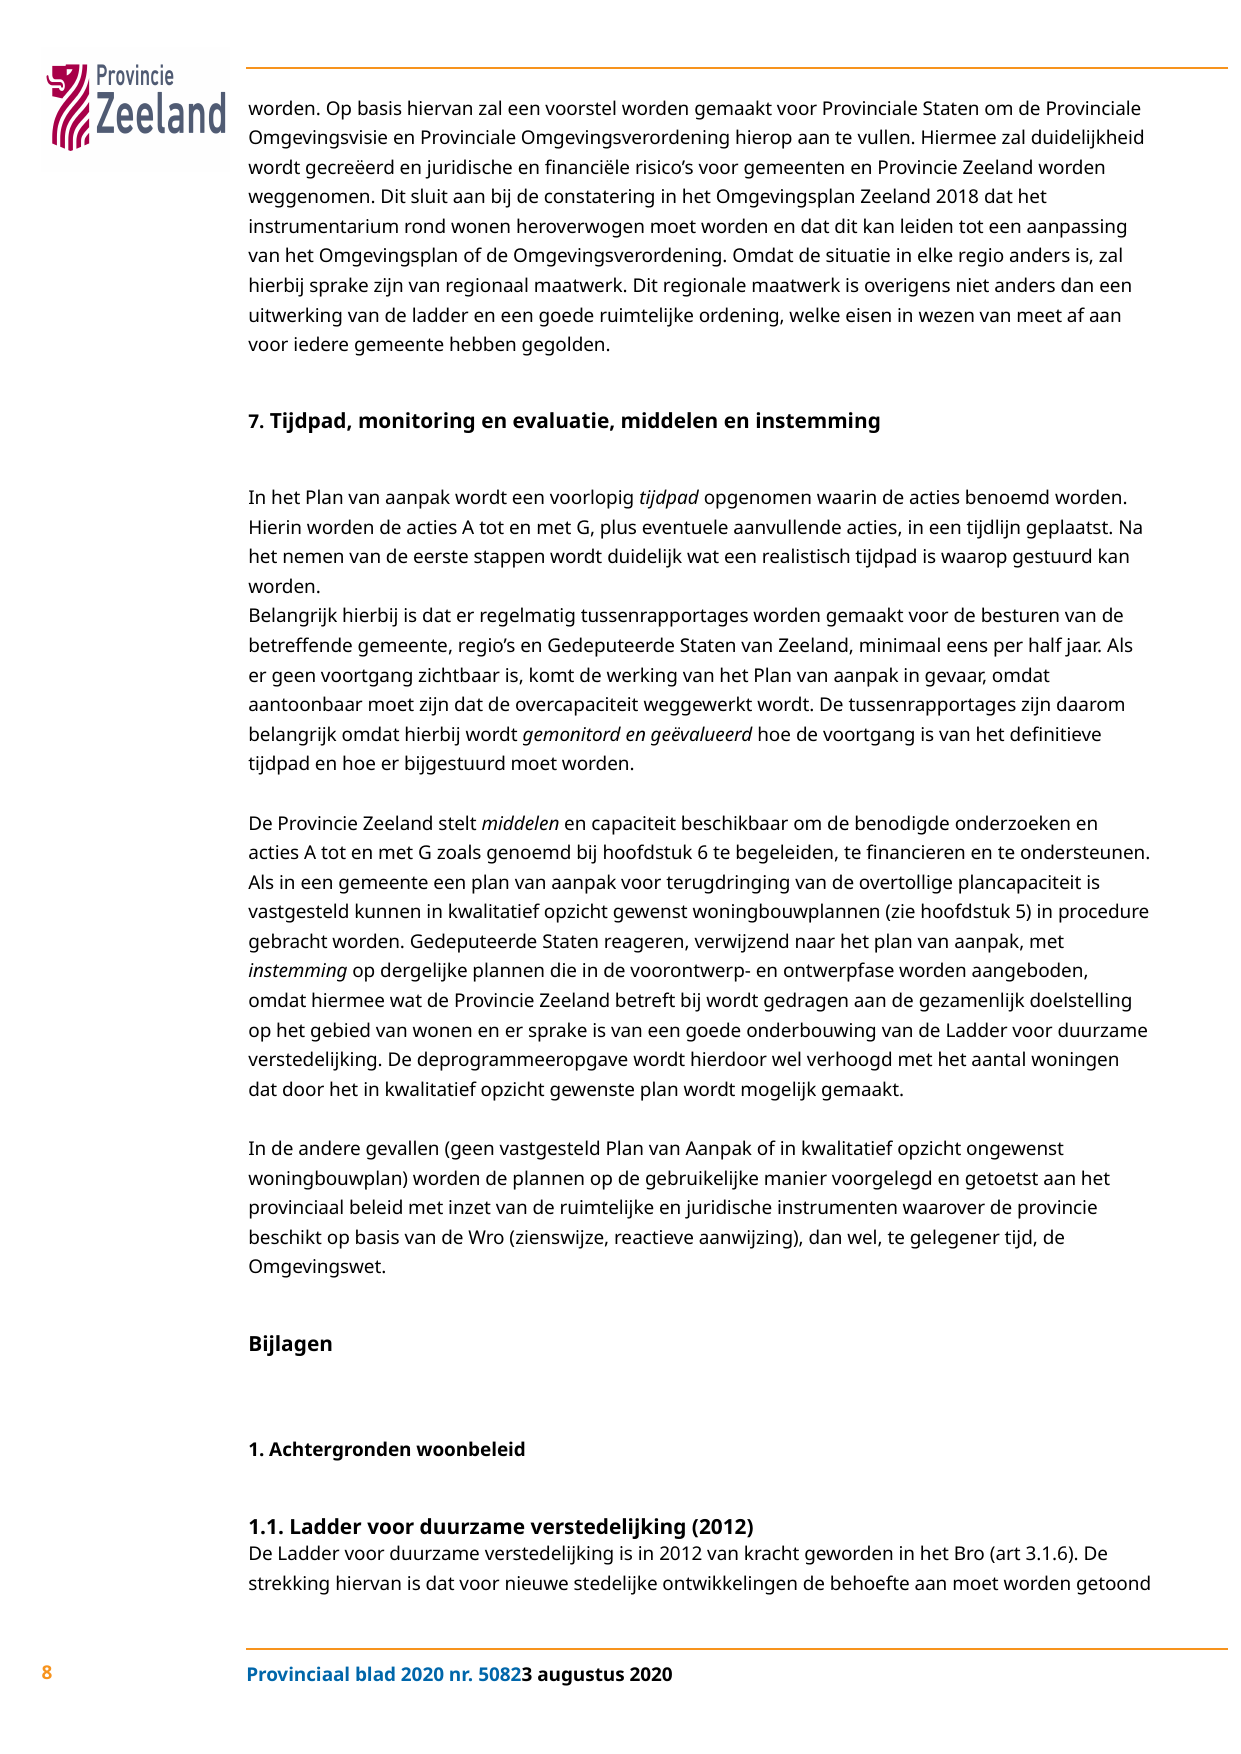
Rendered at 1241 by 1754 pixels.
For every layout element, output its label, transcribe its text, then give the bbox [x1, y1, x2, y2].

text Bijlagen [248, 1329, 1152, 1357]
picture [41, 47, 231, 172]
text 1. Achtergronden woonbeleid [248, 1436, 1152, 1462]
text worden. Op basis hiervan zal een voorstel worden gemaakt voor Provinciale Staten om de Provinciale Omgevingsvisie en Provinciale Omgevingsverordening hierop aan te vullen. Hiermee zal duidelijkheid wordt gecreëerd en juridische en financiële risico’s voor gemeenten en Provincie Zeeland worden weggenomen. Dit sluit aan bij de constatering in het Omgevingsplan Zeeland 2018 dat het instrumentarium rond wonen heroverwogen moet worden en dat dit kan leiden tot een aanpassing van het Omgevingsplan of de Omgevingsverordening. Omdat de situatie in elke regio anders is, zal hierbij sprake zijn van regionaal maatwerk. Dit regionale maatwerk is overigens niet anders dan een uitwerking van de ladder en een goede ruimtelijke ordening, welke eisen in wezen van meet af aan voor iedere gemeente hebben gegolden. [248, 95, 1152, 357]
text 7. Tijdpad, monitoring en evaluatie, middelen en instemming [248, 407, 1152, 435]
text De Provincie Zeeland stelt middelen en capaciteit beschikbaar om de benodigde onderzoeken en acties A tot en met G zoals genoemd bij hoofdstuk 6 te begeleiden, te financieren en te ondersteunen. [248, 810, 1152, 865]
text Belangrijk hierbij is dat er regelmatig tussenrapportages worden gemaakt voor de besturen van de betreffende gemeente, regio’s en Gedeputeerde Staten van Zeeland, minimaal eens per half jaar. Als er geen voortgang zichtbaar is, komt de werking van het Plan van aanpak in gevaar, omdat aantoonbaar moet zijn dat de overcapaciteit weggewerkt wordt. De tussenrapportages zijn daarom belangrijk omdat hierbij wordt gemonitord en geëvalueerd hoe de voortgang is van het definitieve tijdpad en hoe er bijgestuurd moet worden. [248, 603, 1152, 776]
text De Ladder voor duurzame verstedelijking is in 2012 van kracht geworden in het Bro (art 3.1.6). De strekking hiervan is dat voor nieuwe stedelijke ontwikkelingen de behoefte aan moet worden getoond [248, 1541, 1152, 1596]
text In het Plan van aanpak wordt een voorlopig tijdpad opgenomen waarin de acties benoemd worden. Hierin worden de acties A tot en met G, plus eventuele aanvullende acties, in een tijdlijn geplaatst. Na het nemen van de eerste stappen wordt duidelijk wat een realistisch tijdpad is waarop gestuurd kan worden. [248, 484, 1152, 599]
text In de andere gevallen (geen vastgesteld Plan van Aanpak of in kwalitatief opzicht ongewenst woningbouwplan) worden de plannen op de gebruikelijke manier voorgelegd en getoetst aan het provinciaal beleid met inzet van de ruimtelijke en juridische instrumenten waarover de provincie beschikt op basis van de Wro (zienswijze, reactieve aanwijzing), dan wel, te gelegener tijd, de Omgevingswet. [248, 1135, 1152, 1279]
text Als in een gemeente een plan van aanpak voor terugdringing van de overtollige plancapaciteit is vastgesteld kunnen in kwalitatief opzicht gewenst woningbouwplannen (zie hoofdstuk 5) in procedure gebracht worden. Gedeputeerde Staten reageren, verwijzend naar het plan van aanpak, met instemming op dergelijke plannen die in de voorontwerp- en ontwerpfase worden aangeboden, omdat hiermee wat de Provincie Zeeland betreft bij wordt gedragen aan de gezamenlijk doelstelling op het gebied van wonen en er sprake is van een goede onderbouwing van de Ladder voor duurzame verstedelijking. De deprogrammeeropgave wordt hierdoor wel verhoogd met het aantal woningen dat door het in kwalitatief opzicht gewenste plan wordt mogelijk gemaakt. [248, 869, 1152, 1102]
text 1.1. Ladder voor duurzame verstedelijking (2012) [248, 1512, 1152, 1541]
